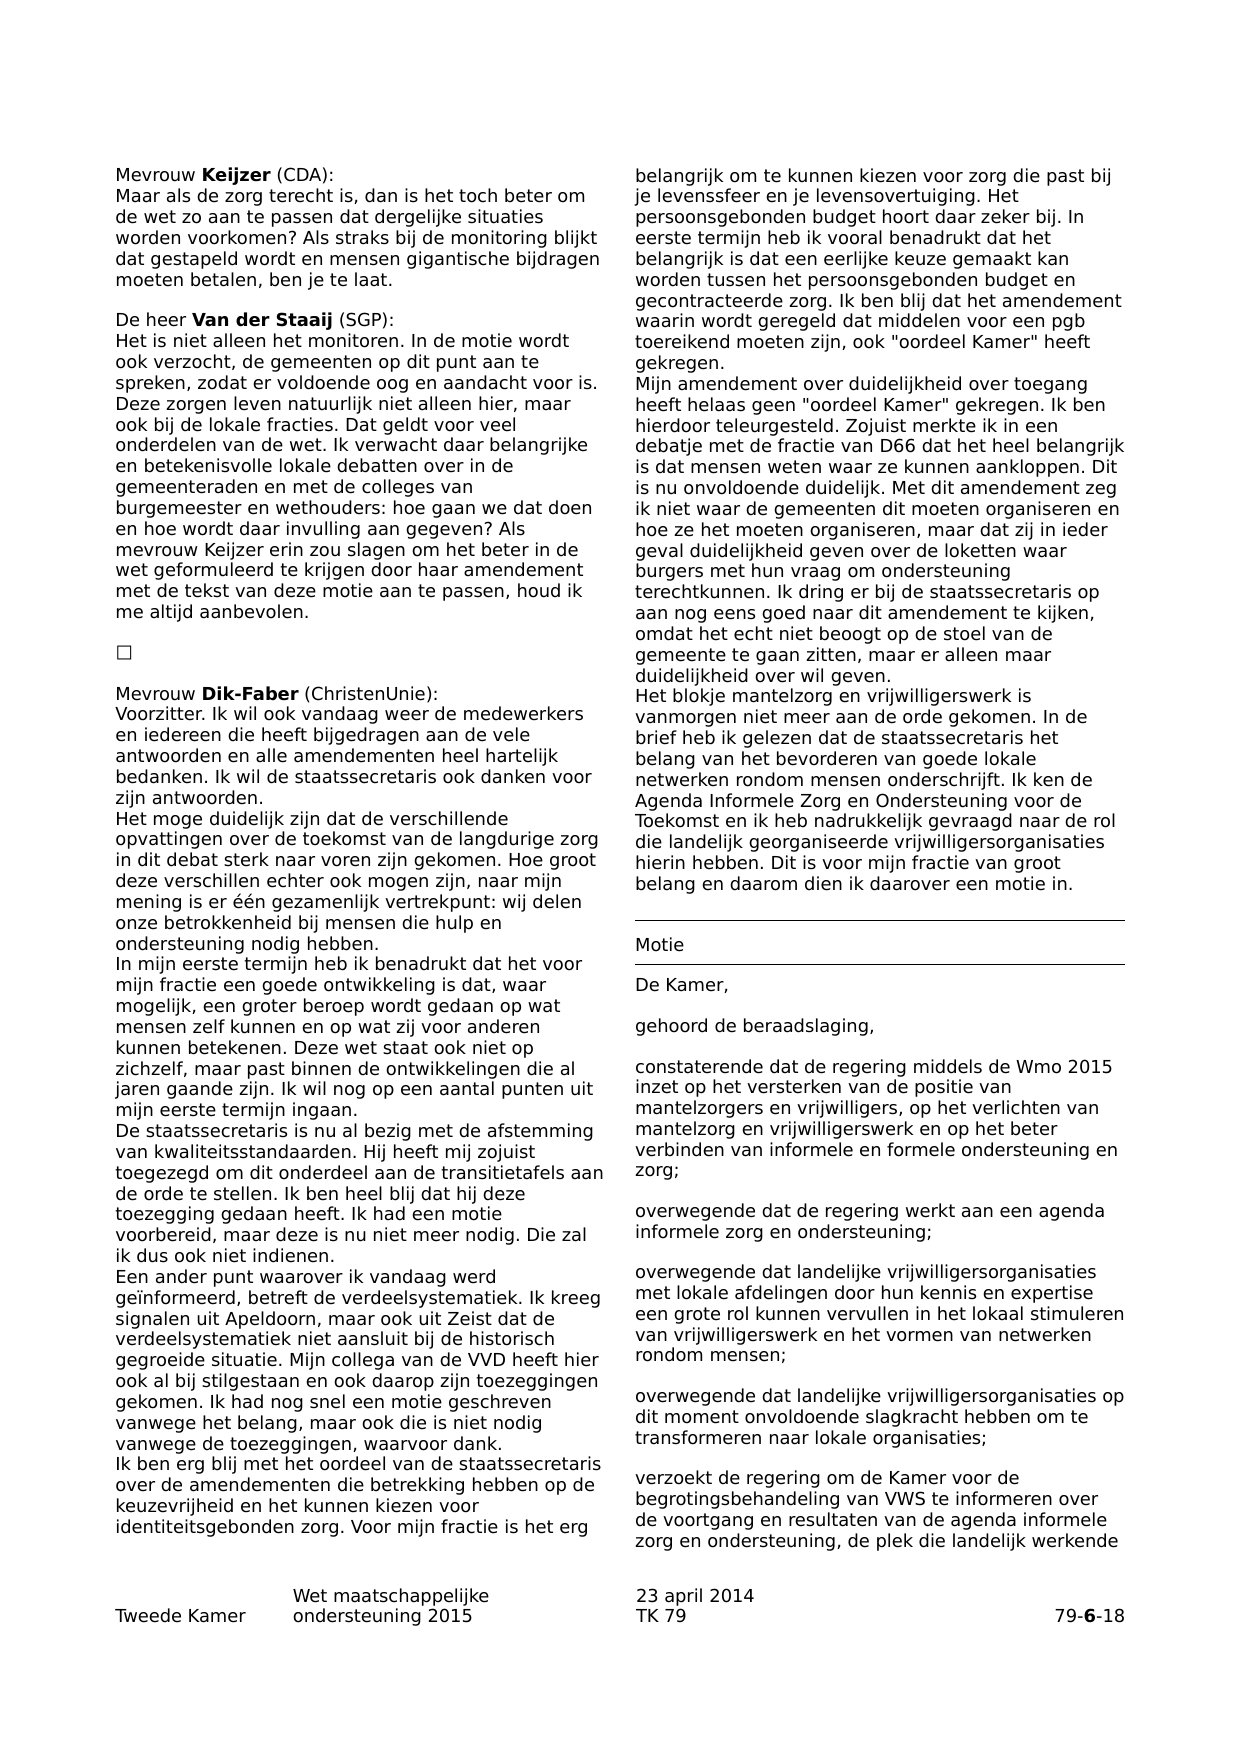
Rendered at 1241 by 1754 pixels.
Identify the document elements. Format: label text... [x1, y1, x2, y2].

text overwegende dat landelijke vrijwilligersorganisaties met lokale afdelingen door hun kennis en expertise een grote rol kunnen vervullen in het lokaal stimuleren van vrijwilligerswerk en het vormen van netwerken rondom mensen; [635, 1262, 1125, 1366]
text Het blokje mantelzorg en vrijwilligerswerk is vanmorgen niet meer aan de orde gekomen. In de brief heb ik gelezen dat de staatssecretaris het belang van het bevorderen van goede lokale netwerken rondom mensen onderschrijft. Ik ken de Agenda Informele Zorg en Ondersteuning voor de Toekomst en ik heb nadrukkelijk gevraagd naar de rol die landelijk georganiseerde vrijwilligersorganisaties hierin hebben. Dit is voor mijn fractie van groot belang en daarom dien ik daarover een motie in. [635, 686, 1125, 894]
text Motie [635, 934, 1125, 955]
text Een ander punt waarover ik vandaag werd geïnformeerd, betreft de verdeelsystematiek. Ik kreeg signalen uit Apeldoorn, maar ook uit Zeist dat de verdeelsystematiek niet aansluit bij de historisch gegroeide situatie. Mijn collega van de VVD heeft hier ook al bij stilgestaan en ook daarop zijn toezeggingen gekomen. Ik had nog snel een motie geschreven vanwege het belang, maar ook die is niet nodig vanwege de toezeggingen, waarvoor dank. [115, 1267, 605, 1454]
text Mijn amendement over duidelijkheid over toegang heeft helaas geen "oordeel Kamer" gekregen. Ik ben hierdoor teleurgesteld. Zojuist merkte ik in een debatje met de fractie van D66 dat het heel belangrijk is dat mensen weten waar ze kunnen aankloppen. Dit is nu onvoldoende duidelijk. Met dit amendement zeg ik niet waar de gemeenten dit moeten organiseren en hoe ze het moeten organiseren, maar dat zij in ieder geval duidelijkheid geven over de loketten waar burgers met hun vraag om ondersteuning terechtkunnen. Ik dring er bij de staatssecretaris op aan nog eens goed naar dit amendement te kijken, omdat het echt niet beoogt op de stoel van de gemeente te gaan zitten, maar er alleen maar duidelijkheid over wil geven. [635, 374, 1125, 686]
text belangrijk om te kunnen kiezen voor zorg die past bij je levenssfeer en je levensovertuiging. Het persoonsgebonden budget hoort daar zeker bij. In eerste termijn heb ik vooral benadrukt dat het belangrijk is dat een eerlijke keuze gemaakt kan worden tussen het persoonsgebonden budget en gecontracteerde zorg. Ik ben blij dat het amendement waarin wordt geregeld dat middelen voor een pgb toereikend moeten zijn, ook "oordeel Kamer" heeft gekregen. [635, 165, 1125, 374]
text gehoord de beraadslaging, [635, 1016, 1125, 1037]
text Maar als de zorg terecht is, dan is het toch beter om de wet zo aan te passen dat dergelijke situaties worden voorkomen? Als straks bij de monitoring blijkt dat gestapeld wordt en mensen gigantische bijdragen moeten betalen, ben je te laat. [115, 186, 605, 290]
text constaterende dat de regering middels de Wmo 2015 inzet op het versterken van de positie van mantelzorgers en vrijwilligers, op het verlichten van mantelzorg en vrijwilligerswerk en op het beter verbinden van informele en formele ondersteuning en zorg; [635, 1057, 1125, 1181]
text overwegende dat landelijke vrijwilligersorganisaties op dit moment onvoldoende slagkracht hebben om te transformeren naar lokale organisaties; [635, 1386, 1125, 1448]
text Ik ben erg blij met het oordeel van de staatssecretaris over de amendementen die betrekking hebben op de keuzevrijheid en het kunnen kiezen voor identiteitsgebonden zorg. Voor mijn fractie is het erg [115, 1454, 605, 1537]
text De staatssecretaris is nu al bezig met de afstemming van kwaliteitsstandaarden. Hij heeft mij zojuist toegezegd om dit onderdeel aan de transitietafels aan de orde te stellen. Ik ben heel blij dat hij deze toezegging gedaan heeft. Ik had een motie voorbereid, maar deze is nu niet meer nodig. Die zal ik dus ook niet indienen. [115, 1121, 605, 1267]
text De heer Van der Staaij (SGP): [115, 310, 605, 331]
text Mevrouw Keijzer (CDA): [115, 165, 605, 186]
text Het moge duidelijk zijn dat de verschillende opvattingen over de toekomst van de langdurige zorg in dit debat sterk naar voren zijn gekomen. Hoe groot deze verschillen echter ook mogen zijn, naar mijn mening is er één gezamenlijk vertrekpunt: wij delen onze betrokkenheid bij mensen die hulp en ondersteuning nodig hebben. [115, 808, 605, 954]
text ⬜ [115, 643, 605, 663]
text De Kamer, [635, 975, 1125, 996]
text Het is niet alleen het monitoren. In de motie wordt ook verzocht, de gemeenten op dit punt aan te spreken, zodat er voldoende oog en aandacht voor is. Deze zorgen leven natuurlijk niet alleen hier, maar ook bij de lokale fracties. Dat geldt voor veel onderdelen van de wet. Ik verwacht daar belangrijke en betekenisvolle lokale debatten over in de gemeenteraden en met de colleges van burgemeester en wethouders: hoe gaan we dat doen en hoe wordt daar invulling aan gegeven? Als mevrouw Keijzer erin zou slagen om het beter in de wet geformuleerd te krijgen door haar amendement met de tekst van deze motie aan te passen, houd ik me altijd aanbevolen. [115, 331, 605, 623]
text Voorzitter. Ik wil ook vandaag weer de medewerkers en iedereen die heeft bijgedragen aan de vele antwoorden en alle amendementen heel hartelijk bedanken. Ik wil de staatssecretaris ook danken voor zijn antwoorden. [115, 704, 605, 808]
text Mevrouw Dik-Faber (ChristenUnie): [115, 683, 605, 704]
text verzoekt de regering om de Kamer voor de begrotingsbehandeling van VWS te informeren over de voortgang en resultaten van de agenda informele zorg en ondersteuning, de plek die landelijk werkende [635, 1468, 1125, 1551]
text In mijn eerste termijn heb ik benadrukt dat het voor mijn fractie een goede ontwikkeling is dat, waar mogelijk, een groter beroep wordt gedaan op wat mensen zelf kunnen en op wat zij voor anderen kunnen betekenen. Deze wet staat ook niet op zichzelf, maar past binnen de ontwikkelingen die al jaren gaande zijn. Ik wil nog op een aantal punten uit mijn eerste termijn ingaan. [115, 954, 605, 1121]
text overwegende dat de regering werkt aan een agenda informele zorg en ondersteuning; [635, 1201, 1125, 1242]
